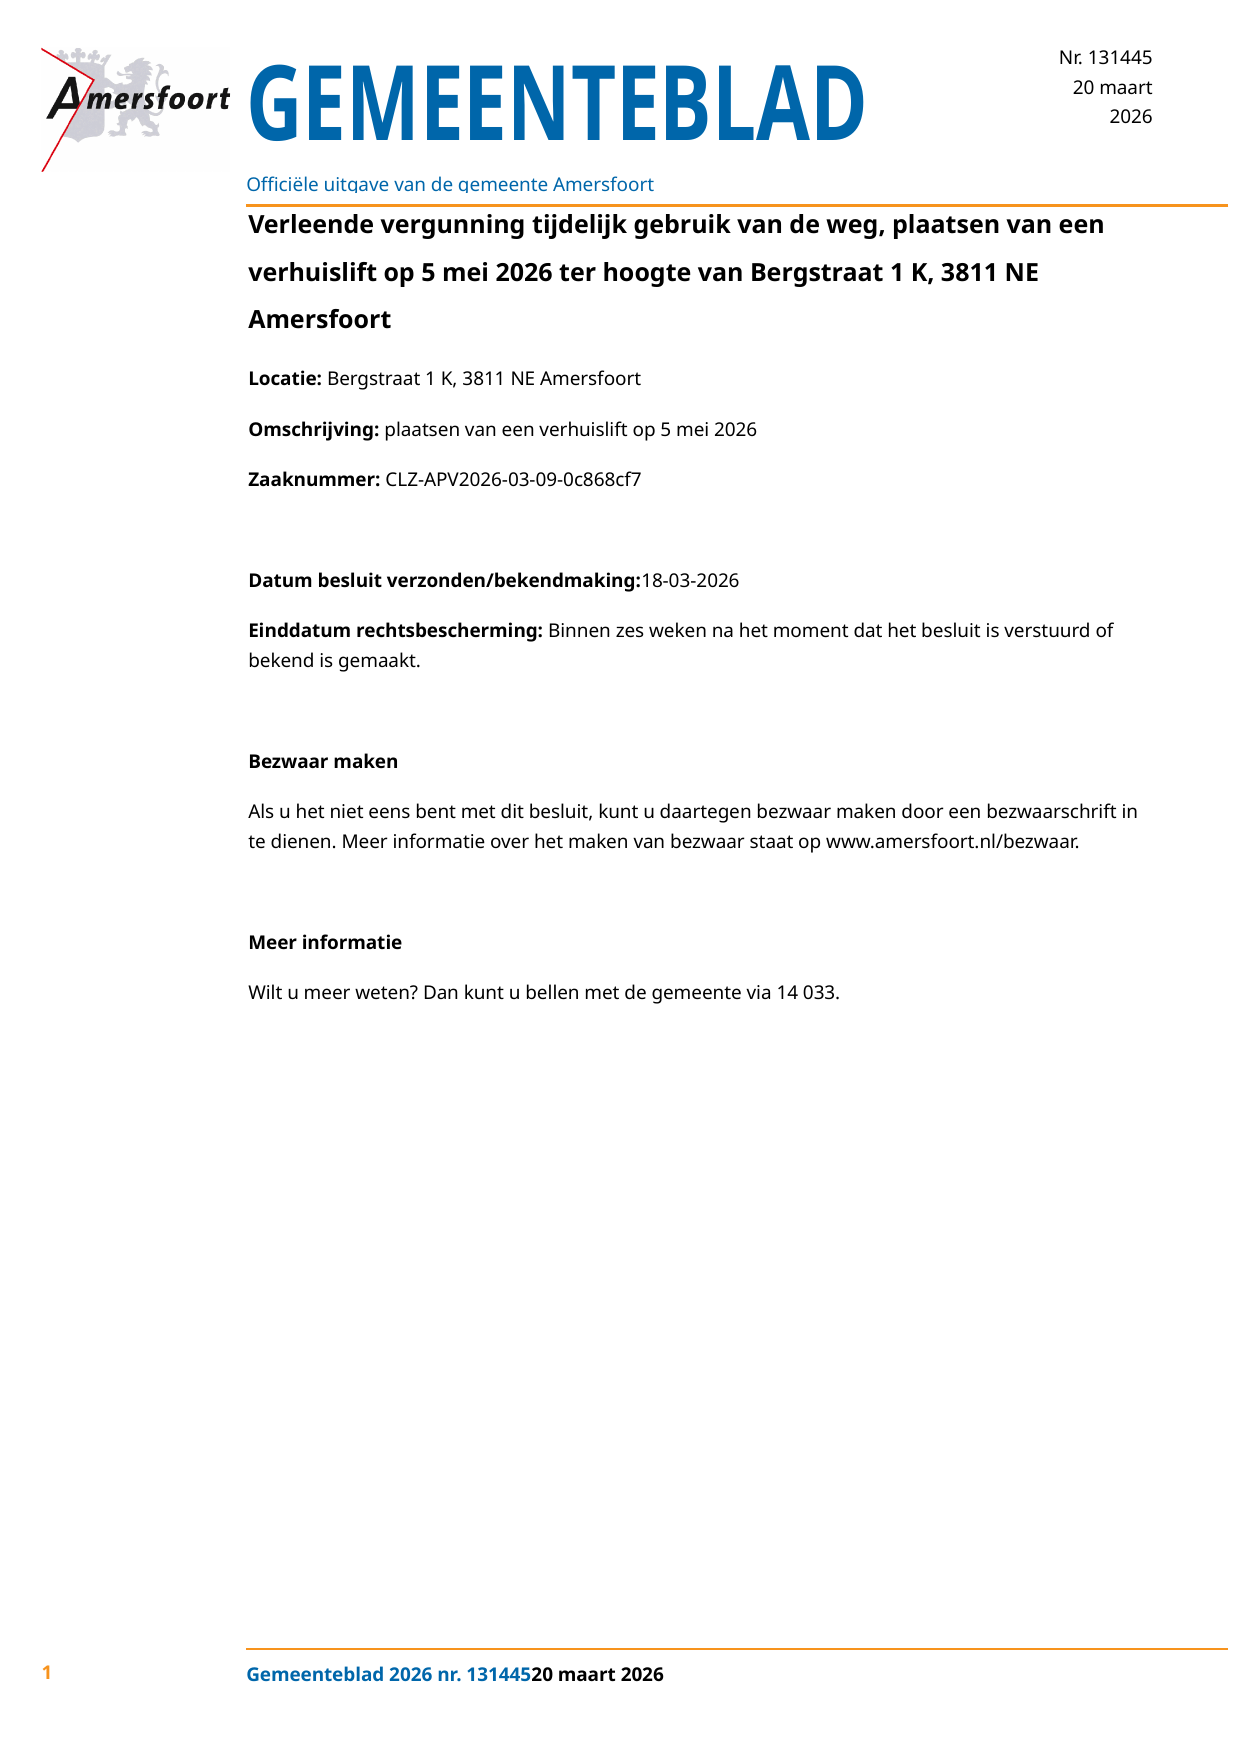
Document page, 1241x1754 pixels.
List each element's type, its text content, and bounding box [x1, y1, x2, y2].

text Locatie: Bergstraat 1 K, 3811 NE Amersfoort [248, 366, 1152, 391]
text Bezwaar maken [248, 748, 1152, 774]
text Als u het niet eens bent met dit besluit, kunt u daartegen bezwaar maken door een bezwaarschrift in te dienen. Meer informatie over het maken van bezwaar staat op www.amersfoort.nl/bezwaar. [248, 798, 1152, 854]
text Zaaknummer: CLZ-APV2026-03-09-0c868cf7 [248, 466, 1152, 492]
text Meer informatie [248, 929, 1152, 954]
text Omschrijving: plaatsen van een verhuislift op 5 mei 2026 [248, 416, 1152, 442]
text Wilt u meer weten? Dan kunt u bellen met de gemeente via 14 033. [248, 979, 1152, 1005]
text Einddatum rechtsbescherming: Binnen zes weken na het moment dat het besluit is verstuurd of bekend is gemaakt. [248, 618, 1152, 673]
picture [41, 47, 231, 172]
text Verleende vergunning tijdelijk gebruik van de weg, plaatsen van een verhuislift op 5 mei 2026 ter hoogte van Bergstraat 1 K, 3811 NE Amersfoort [248, 207, 1152, 336]
text Datum besluit verzonden/bekendmaking:18-03-2026 [248, 567, 1152, 593]
